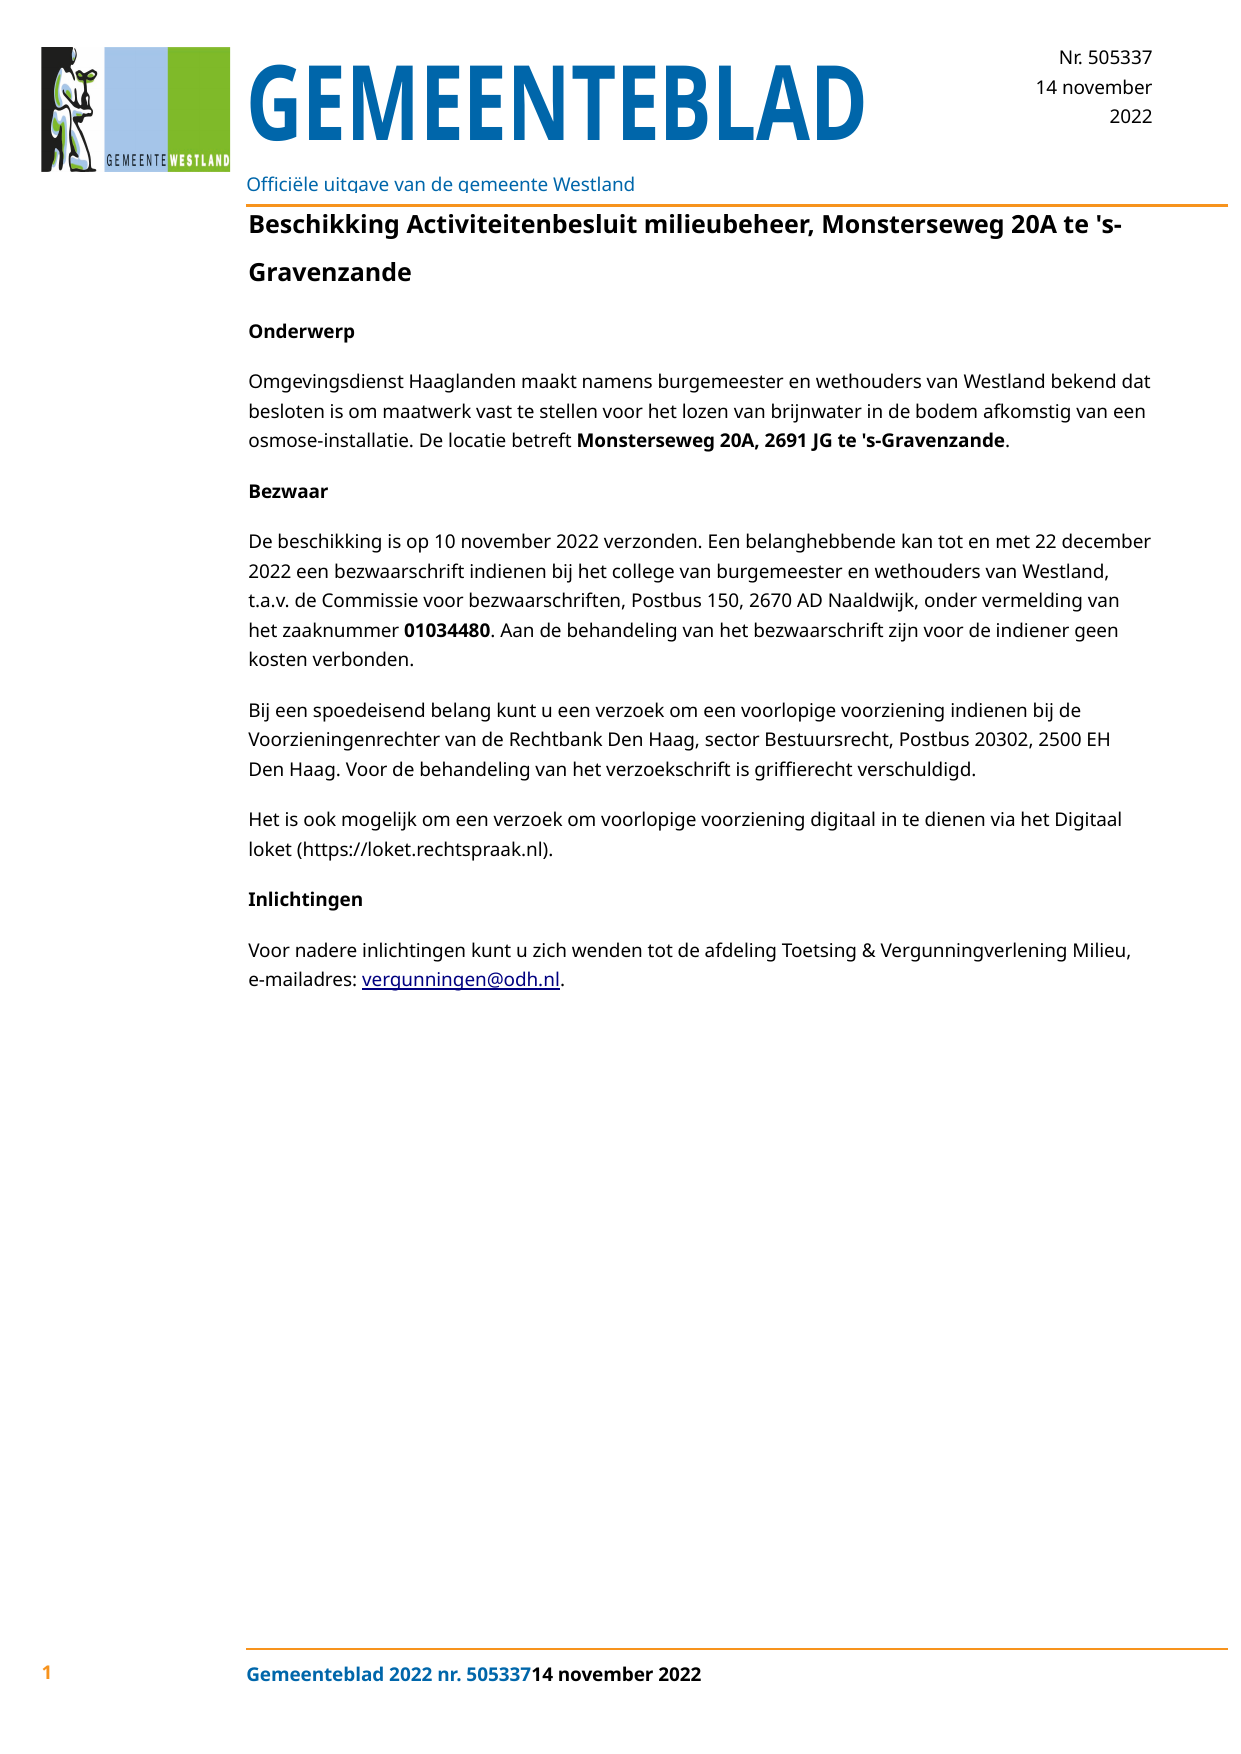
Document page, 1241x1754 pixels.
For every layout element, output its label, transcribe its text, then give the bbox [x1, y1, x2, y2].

text De beschikking is op 10 november 2022 verzonden. Een belanghebbende kan tot en met 22 december 2022 een bezwaarschrift indienen bij het college van burgemeester en wethouders van Westland, t.a.v. de Commissie voor bezwaarschriften, Postbus 150, 2670 AD Naaldwijk, onder vermelding van het zaaknummer 01034480. Aan de behandeling van het bezwaarschrift zijn voor de indiener geen kosten verbonden. [248, 528, 1152, 672]
text Inlichtingen [248, 887, 1152, 912]
text Bij een spoedeisend belang kunt u een verzoek om een voorlopige voorziening indienen bij de Voorzieningenrechter van de Rechtbank Den Haag, sector Bestuursrecht, Postbus 20302, 2500 EH Den Haag. Voor de behandeling van het verzoekschrift is griffierecht verschuldigd. [248, 697, 1152, 782]
text Omgevingsdienst Haaglanden maakt namens burgemeester en wethouders van Westland bekend dat besloten is om maatwerk vast te stellen voor het lozen van brijnwater in de bodem afkomstig van een osmose-installatie. De locatie betreft Monsterseweg 20A, 2691 JG te 's-Gravenzande. [248, 368, 1152, 453]
text Onderwerp [248, 318, 1152, 344]
text Voor nadere inlichtingen kunt u zich wenden tot de afdeling Toetsing & Vergunningverlening Milieu, e-mailadres: vergunningen@odh.nl. [248, 937, 1152, 992]
text Beschikking Activiteitenbesluit milieubeheer, Monsterseweg 20A te 's-Gravenzande [248, 207, 1152, 288]
text Het is ook mogelijk om een verzoek om voorlopige voorziening digitaal in te dienen via het Digitaal loket (https://loket.rechtspraak.nl). [248, 807, 1152, 862]
text Bezwaar [248, 478, 1152, 504]
picture [41, 47, 231, 172]
